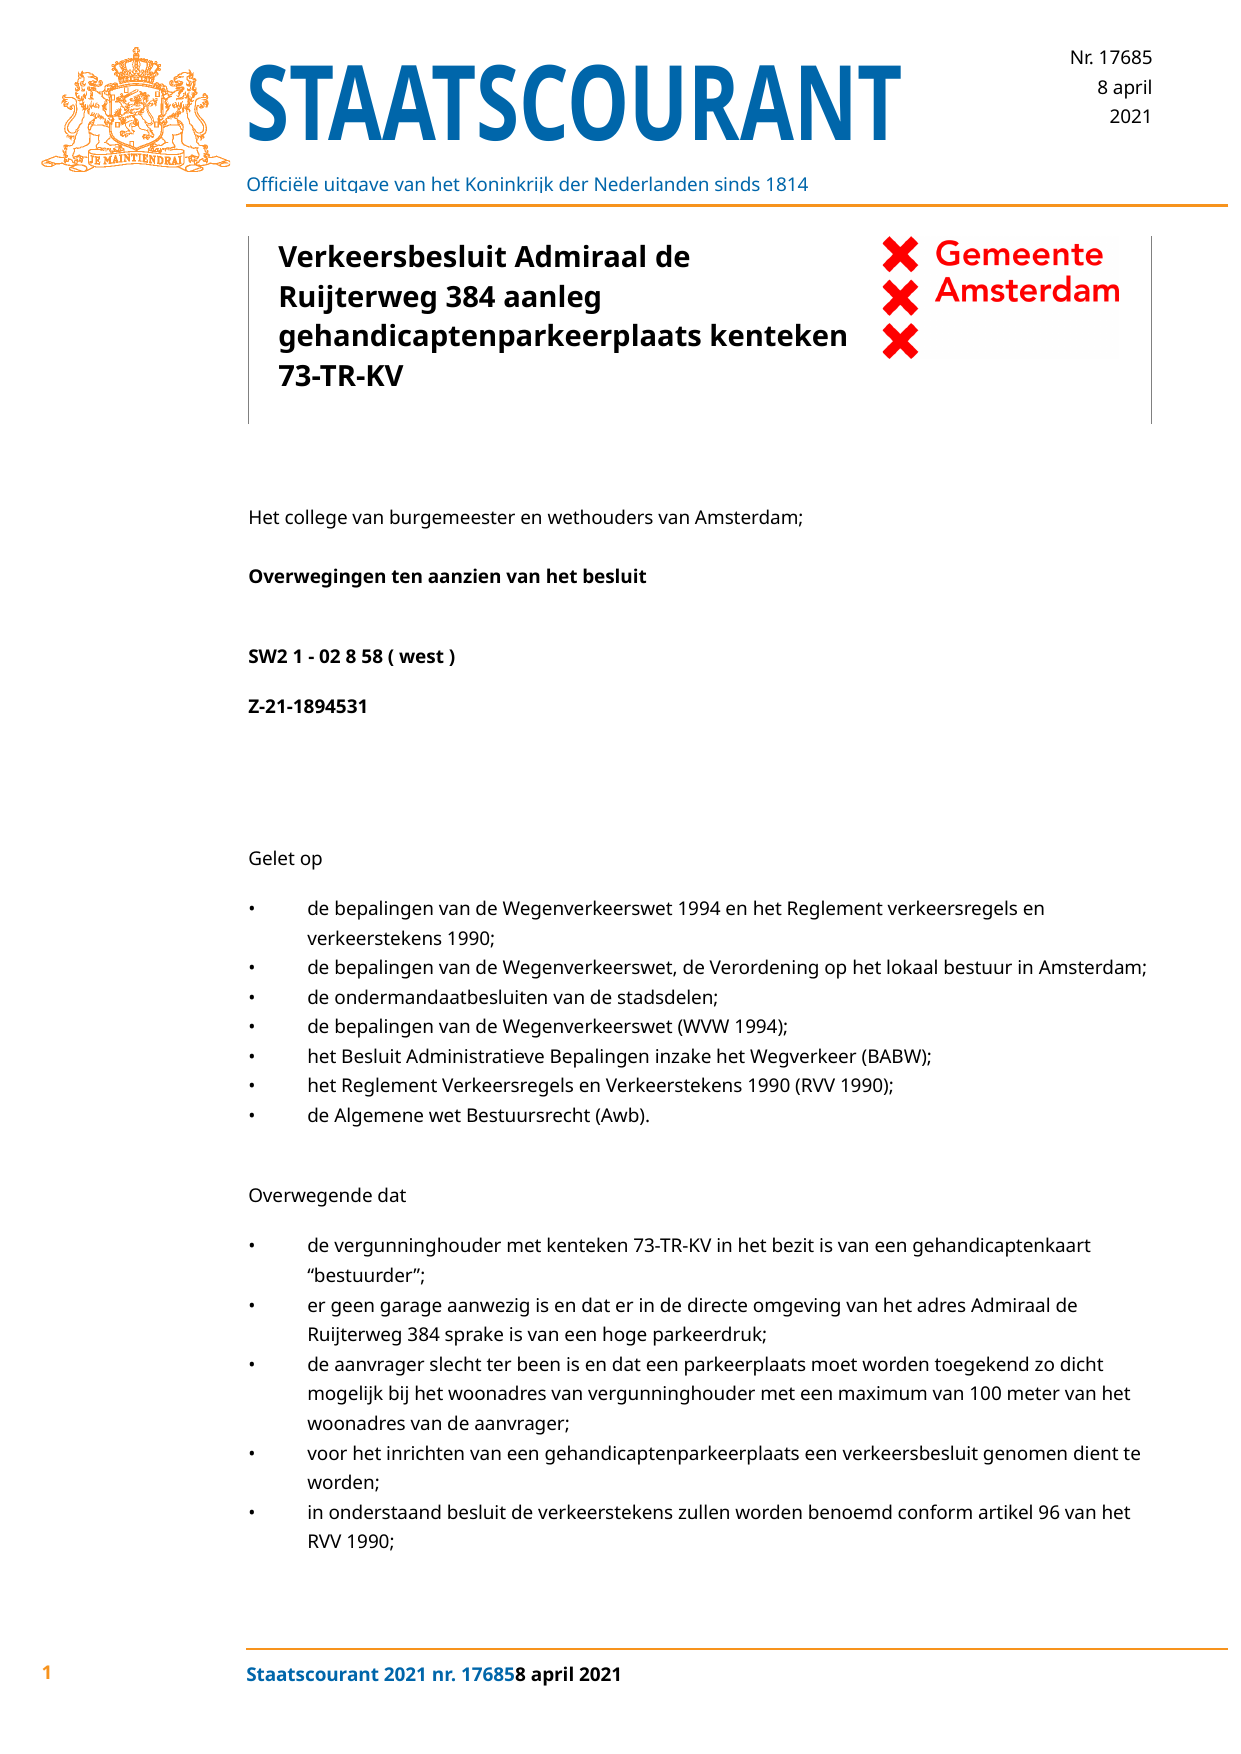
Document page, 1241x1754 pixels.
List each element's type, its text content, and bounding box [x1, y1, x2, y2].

list er geen garage aanwezig is en dat er in de directe omgeving van het adres Admiraal de Ruijterweg 384 sprake is van een hoge parkeerdruk; [248, 1292, 1152, 1347]
list de aanvrager slecht ter been is en dat een parkeerplaats moet worden toegekend zo dicht mogelijk bij het woonadres van vergunninghouder met een maximum van 100 meter van het woonadres van de aanvrager; [248, 1351, 1152, 1436]
list de vergunninghouder met kenteken 73-TR-KV in het bezit is van een gehandicaptenkaart “bestuurder”; [248, 1233, 1152, 1288]
list de bepalingen van de Wegenverkeerswet (WVW 1994); [248, 1013, 1152, 1039]
text SW2 1 - 02 8 58 ( west ) [248, 643, 1152, 669]
text Overwegende dat [248, 1182, 1152, 1208]
text Overwegingen ten aanzien van het besluit [248, 563, 1152, 589]
text Z-21-1894531 [248, 693, 1152, 719]
list de bepalingen van de Wegenverkeerswet 1994 en het Reglement verkeersregels en verkeerstekens 1990; [248, 895, 1152, 951]
list voor het inrichten van een gehandicaptenparkeerplaats een verkeersbesluit genomen dient te worden; [248, 1440, 1152, 1495]
picture [41, 47, 231, 172]
text Gelet op [248, 845, 1152, 871]
list het Reglement Verkeersregels en Verkeerstekens 1990 (RVV 1990); [248, 1073, 1152, 1098]
list in onderstaand besluit de verkeerstekens zullen worden benoemd conform artikel 96 van het RVV 1990; [248, 1499, 1152, 1554]
list de bepalingen van de Wegenverkeerswet, de Verordening op het lokaal bestuur in Amsterdam; [248, 954, 1152, 980]
list de Algemene wet Bestuursrecht (Awb). [248, 1102, 1152, 1128]
table_header [850, 236, 1151, 424]
list de ondermandaatbesluiten van de stadsdelen; [248, 984, 1152, 1010]
list het Besluit Administratieve Bepalingen inzake het Wegverkeer (BABW); [248, 1043, 1152, 1069]
text Het college van burgemeester en wethouders van Amsterdam; [248, 504, 1152, 530]
table_header Verkeersbesluit Admiraal de Ruijterweg 384 aanleg gehandicaptenparkeerplaats kenteken 73-TR-KV [249, 236, 850, 424]
picture [882, 236, 1119, 359]
